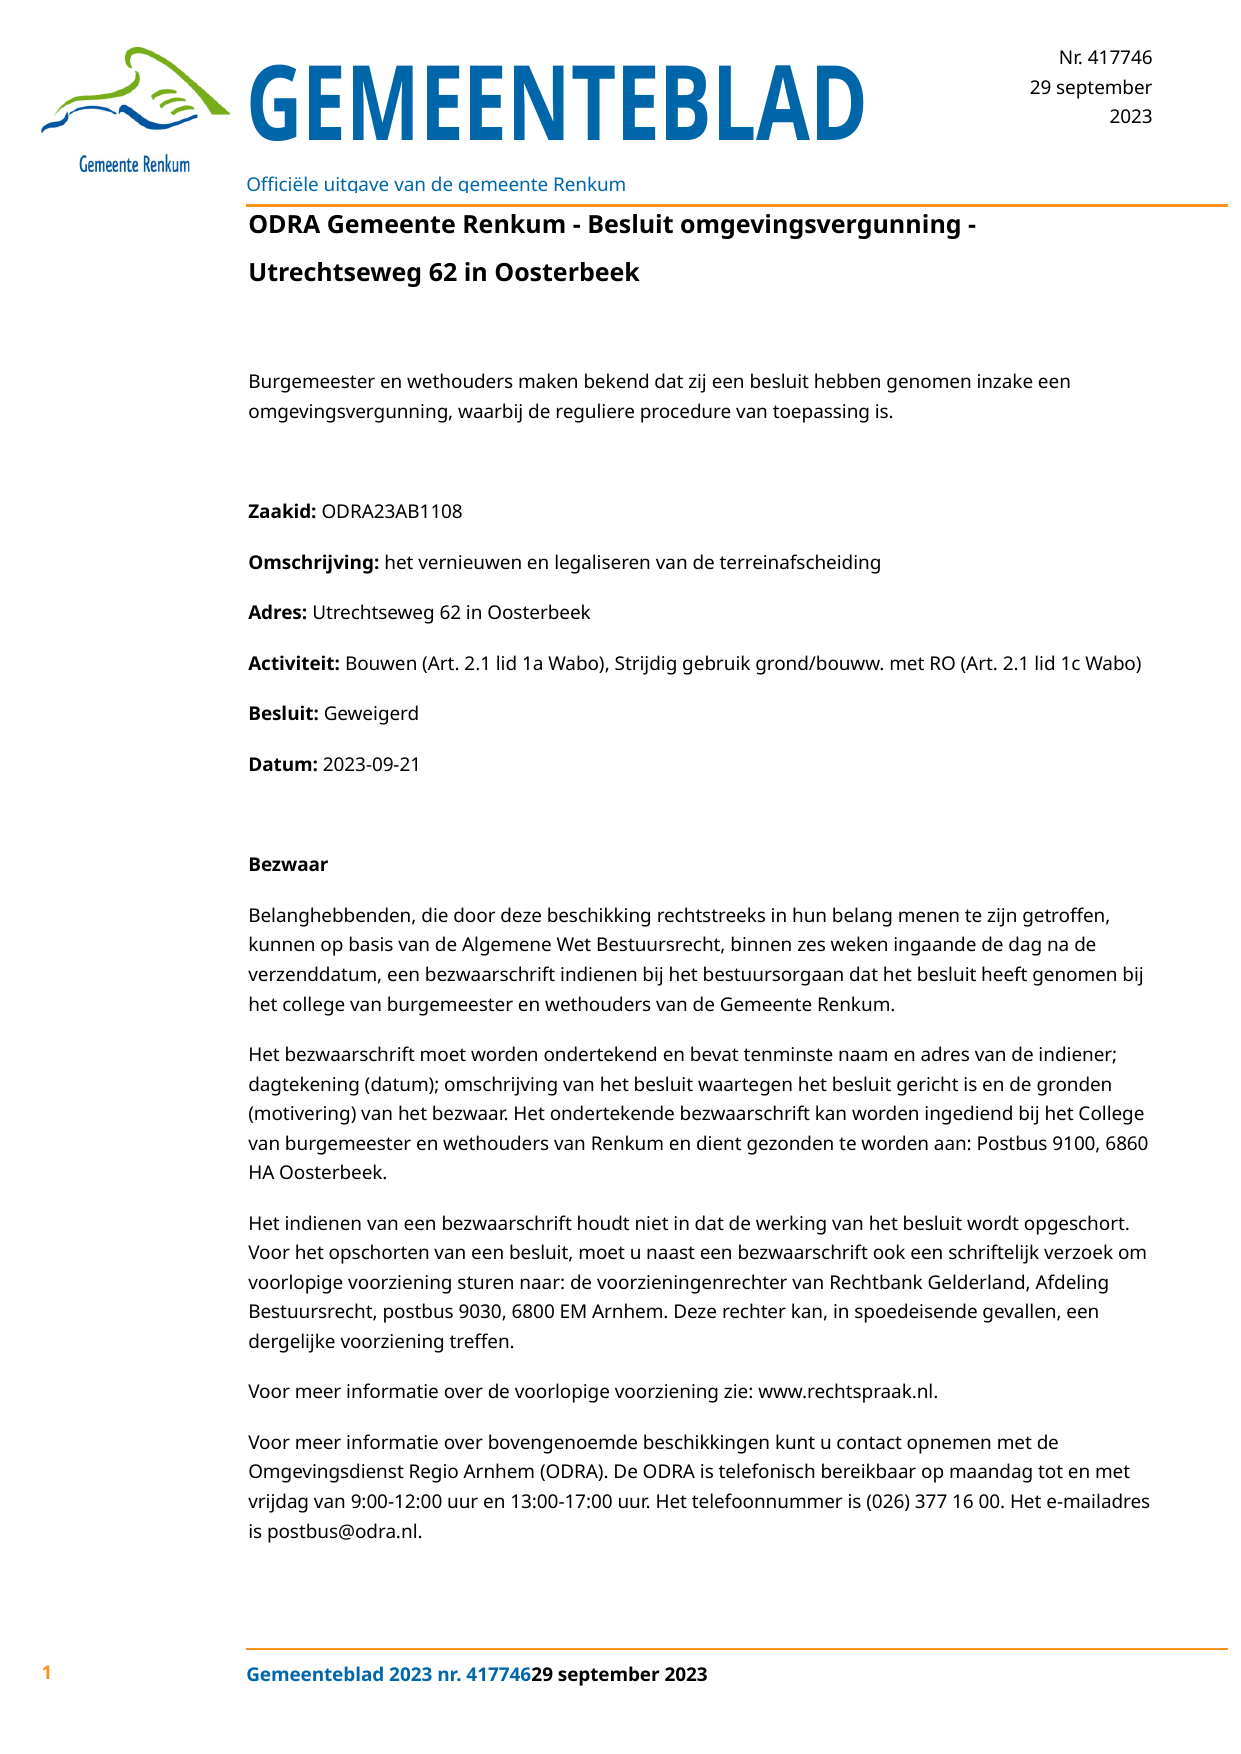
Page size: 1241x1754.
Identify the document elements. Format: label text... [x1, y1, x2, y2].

text Voor meer informatie over de voorlopige voorziening zie: www.rechtspraak.nl. [248, 1379, 1152, 1404]
text Het bezwaarschrift moet worden ondertekend en bevat tenminste naam en adres van de indiener; dagtekening (datum); omschrijving van het besluit waartegen het besluit gericht is en de gronden (motivering) van het bezwaar. Het ondertekende bezwaarschrift kan worden ingediend bij het College van burgemeester en wethouders van Renkum en dient gezonden te worden aan: Postbus 9100, 6860 HA Oosterbeek. [248, 1041, 1152, 1185]
text Zaakid: ODRA23AB1108 [248, 499, 1152, 524]
text Besluit: Geweigerd [248, 700, 1152, 726]
text Omschrijving: het vernieuwen en legaliseren van de terreinafscheiding [248, 549, 1152, 575]
picture [41, 47, 231, 172]
text Belanghebbenden, die door deze beschikking rechtstreeks in hun belang menen te zijn getroffen, kunnen op basis van de Algemene Wet Bestuursrecht, binnen zes weken ingaande de dag na de verzenddatum, een bezwaarschrift indienen bij het bestuursorgaan dat het besluit heeft genomen bij het college van burgemeester en wethouders van de Gemeente Renkum. [248, 902, 1152, 1017]
text ODRA Gemeente Renkum - Besluit omgevingsvergunning - Utrechtseweg 62 in Oosterbeek [248, 207, 1152, 288]
text Bezwaar [248, 852, 1152, 877]
text Datum: 2023-09-21 [248, 751, 1152, 777]
text Het indienen van een bezwaarschrift houdt niet in dat de werking van het besluit wordt opgeschort. Voor het opschorten van een besluit, moet u naast een bezwaarschrift ook een schriftelijk verzoek om voorlopige voorziening sturen naar: de voorzieningenrechter van Rechtbank Gelderland, Afdeling Bestuursrecht, postbus 9030, 6800 EM Arnhem. Deze rechter kan, in spoedeisende gevallen, een dergelijke voorziening treffen. [248, 1210, 1152, 1354]
text Voor meer informatie over bovengenoemde beschikkingen kunt u contact opnemen met de Omgevingsdienst Regio Arnhem (ODRA). De ODRA is telefonisch bereikbaar op maandag tot en met vrijdag van 9:00-12:00 uur en 13:00-17:00 uur. Het telefoonnummer is (026) 377 16 00. Het e-mailadres is postbus@odra.nl. [248, 1429, 1152, 1544]
text Burgemeester en wethouders maken bekend dat zij een besluit hebben genomen inzake een omgevingsvergunning, waarbij de reguliere procedure van toepassing is. [248, 368, 1152, 424]
text Adres: Utrechtseweg 62 in Oosterbeek [248, 599, 1152, 625]
text Activiteit: Bouwen (Art. 2.1 lid 1a Wabo), Strijdig gebruik grond/bouww. met RO (Art. 2.1 lid 1c Wabo) [248, 650, 1152, 676]
